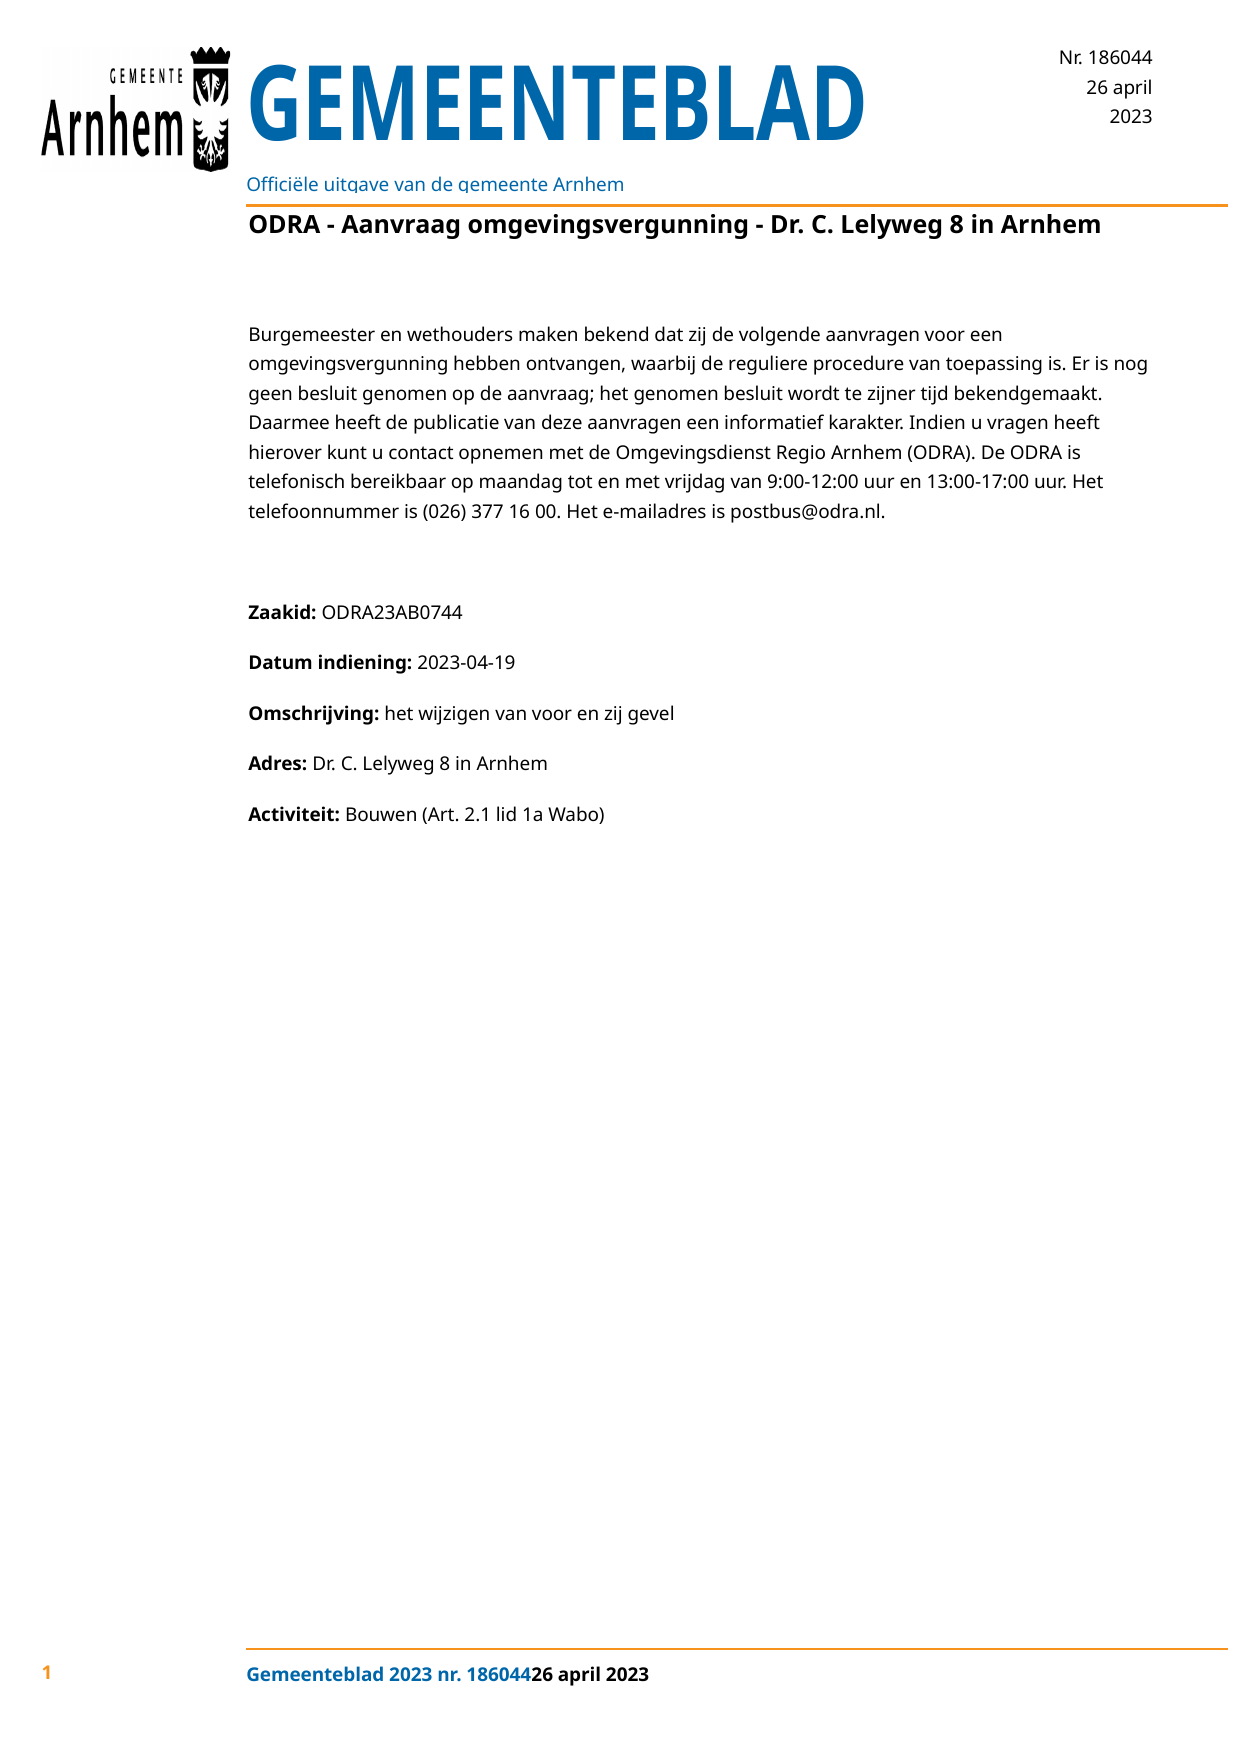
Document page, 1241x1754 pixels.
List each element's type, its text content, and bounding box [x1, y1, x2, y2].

text Activiteit: Bouwen (Art. 2.1 lid 1a Wabo) [248, 801, 1152, 826]
text Omschrijving: het wijzigen van voor en zij gevel [248, 700, 1152, 726]
text Burgemeester en wethouders maken bekend dat zij de volgende aanvragen voor een omgevingsvergunning hebben ontvangen, waarbij de reguliere procedure van toepassing is. Er is nog geen besluit genomen op de aanvraag; het genomen besluit wordt te zijner tijd bekendgemaakt. Daarmee heeft de publicatie van deze aanvragen een informatief karakter. Indien u vragen heeft hierover kunt u contact opnemen met de Omgevingsdienst Regio Arnhem (ODRA). De ODRA is telefonisch bereikbaar op maandag tot en met vrijdag van 9:00-12:00 uur en 13:00-17:00 uur. Het telefoonnummer is (026) 377 16 00. Het e-mailadres is postbus@odra.nl. [248, 321, 1152, 524]
text ODRA - Aanvraag omgevingsvergunning - Dr. C. Lelyweg 8 in Arnhem [248, 207, 1152, 241]
picture [41, 47, 231, 172]
text Datum indiening: 2023-04-19 [248, 649, 1152, 675]
text Adres: Dr. C. Lelyweg 8 in Arnhem [248, 750, 1152, 776]
text Zaakid: ODRA23AB0744 [248, 599, 1152, 625]
